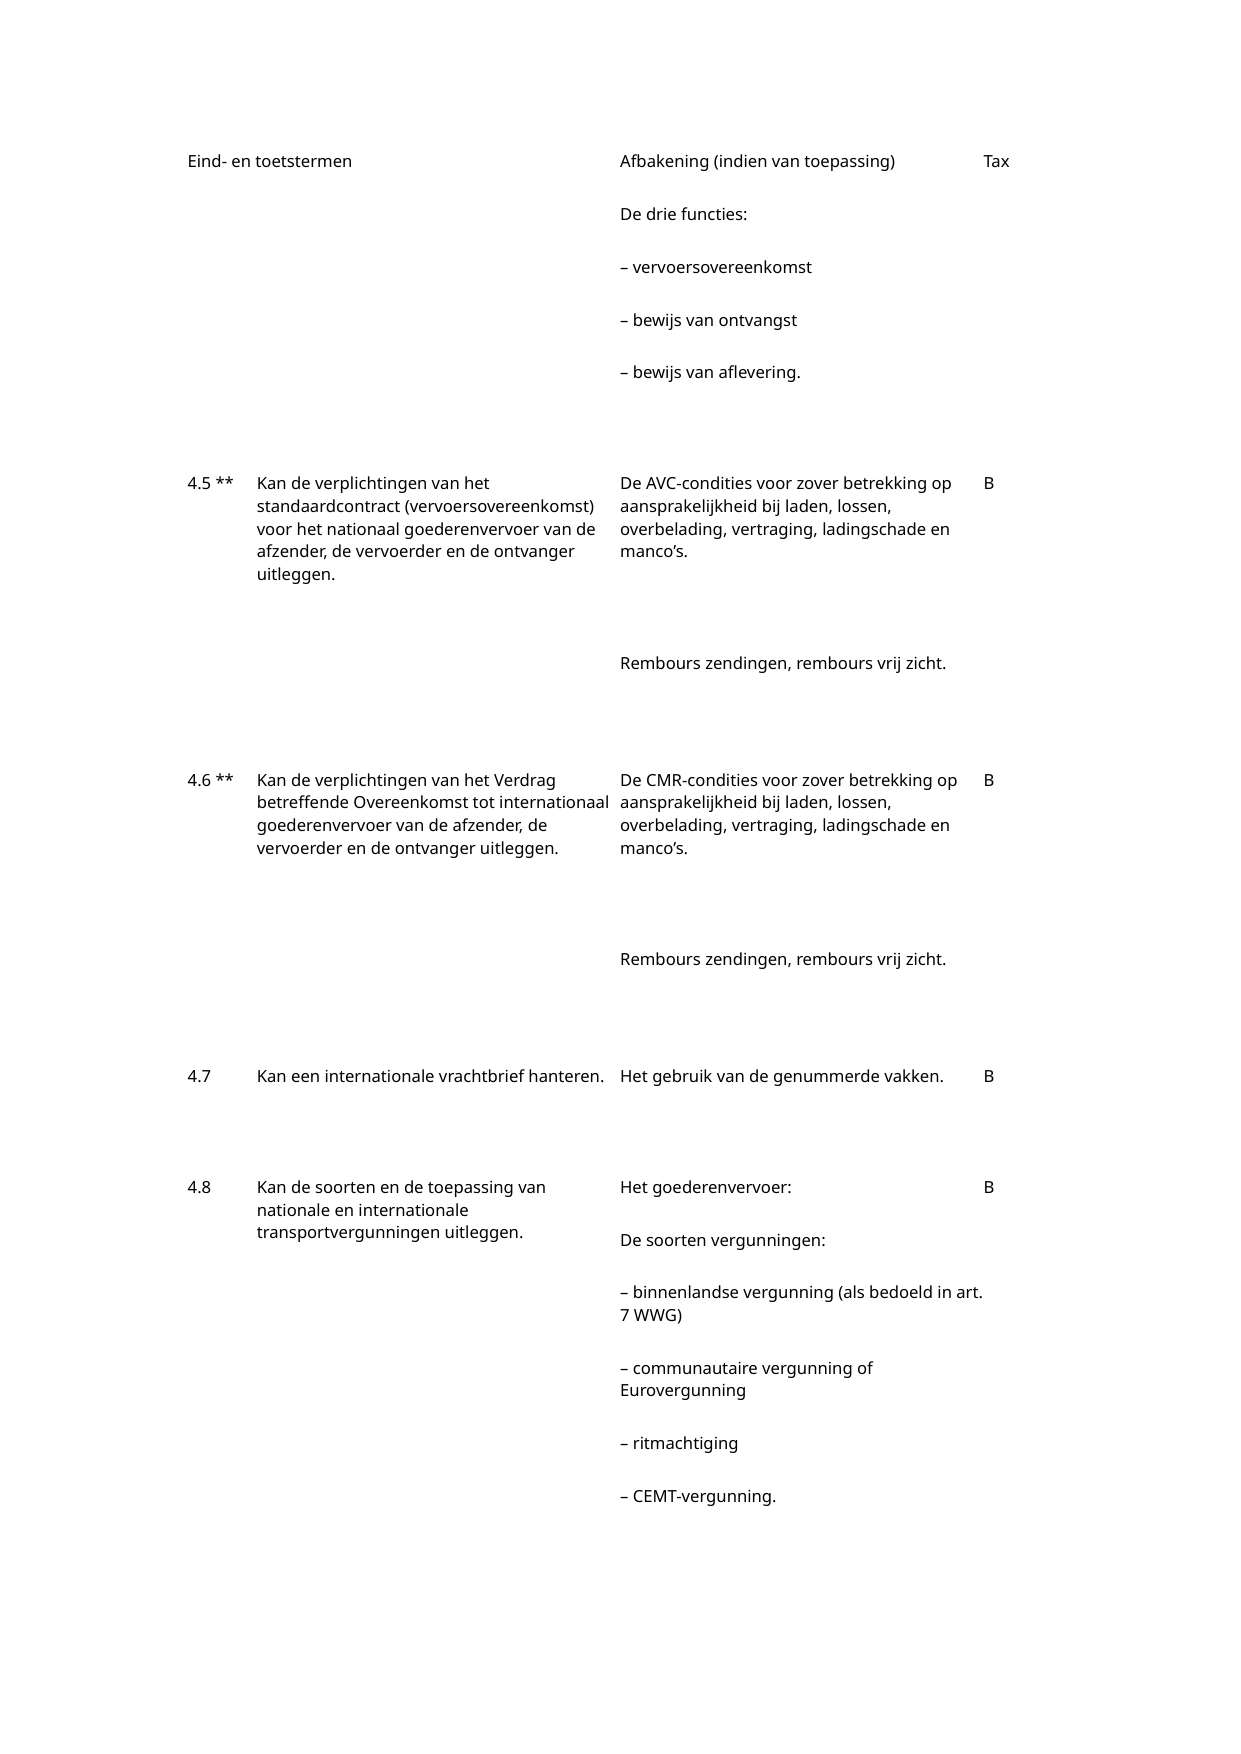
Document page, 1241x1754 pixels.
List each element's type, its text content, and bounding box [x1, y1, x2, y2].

table_cell [620, 1006, 983, 1064]
table_cell 4.8 [188, 1175, 257, 1537]
table_cell [620, 414, 983, 472]
table_cell Kan de soorten en de toepassing van nationale en internationale transportvergunningen uitleggen. [257, 1175, 620, 1537]
table_cell [188, 710, 257, 768]
table_cell [257, 1537, 620, 1596]
table_cell [188, 889, 257, 947]
table_cell [983, 1006, 1053, 1064]
table_cell B [983, 472, 1053, 593]
table_cell [983, 414, 1053, 472]
table_cell [188, 1117, 257, 1175]
table_cell Rembours zendingen, rembours vrij zicht. [620, 651, 983, 710]
table_cell [188, 651, 257, 710]
table_cell [188, 203, 257, 413]
table_cell [983, 1117, 1053, 1175]
table_cell [620, 889, 983, 947]
table_header Eind- en toetstermen [188, 150, 620, 203]
table_cell B [983, 1064, 1053, 1117]
table_cell [188, 593, 257, 651]
table_cell [257, 1117, 620, 1175]
table_cell B [983, 768, 1053, 889]
table_cell [620, 593, 983, 651]
table_cell De AVC-condities voor zover betrekking op aansprakelijkheid bij laden, lossen, overbelading, vertraging, ladingschade en manco’s. [620, 472, 983, 593]
table_cell [188, 948, 257, 1006]
table_cell [257, 414, 620, 472]
table_cell Het goederenvervoer: De soorten vergunningen: – binnenlandse vergunning (als bedoeld in art. 7 WWG) – communautaire vergunning of Eurovergunning – ritmachtiging – CEMT-vergunning. [620, 1175, 983, 1537]
table_cell Kan de verplichtingen van het Verdrag betreffende Overeenkomst tot internationaal goederenvervoer van de afzender, de vervoerder en de ontvanger uitleggen. [257, 768, 620, 1006]
table_cell [620, 710, 983, 768]
table_cell [620, 1117, 983, 1175]
table_cell [257, 203, 620, 413]
table_header Tax [983, 150, 1053, 203]
table_cell [983, 948, 1053, 1006]
table_cell [983, 203, 1053, 413]
table_cell 4.6 ** [188, 768, 257, 889]
table_cell Het gebruik van de genummerde vakken. [620, 1064, 983, 1117]
table_cell [257, 710, 620, 768]
table_cell [188, 414, 257, 472]
table_cell [983, 889, 1053, 947]
table_cell [188, 1006, 257, 1064]
table_cell [983, 593, 1053, 651]
table_cell De CMR-condities voor zover betrekking op aansprakelijkheid bij laden, lossen, overbelading, vertraging, ladingschade en manco’s. [620, 768, 983, 889]
table_cell [983, 651, 1053, 710]
table_cell [983, 1537, 1053, 1596]
table_cell De drie functies: – vervoersovereenkomst – bewijs van ontvangst – bewijs van aflevering. [620, 203, 983, 413]
table_cell Kan de verplichtingen van het standaardcontract (vervoersovereenkomst) voor het nationaal goederenvervoer van de afzender, de vervoerder en de ontvanger uitleggen. [257, 472, 620, 710]
table_cell Kan een internationale vrachtbrief hanteren. [257, 1064, 620, 1117]
table_cell [983, 710, 1053, 768]
table_cell [620, 1537, 983, 1596]
table_cell B [983, 1175, 1053, 1537]
table_header Afbakening (indien van toepassing) [620, 150, 983, 203]
table_cell [257, 1006, 620, 1064]
table_cell Rembours zendingen, rembours vrij zicht. [620, 948, 983, 1006]
table_cell [188, 1537, 257, 1596]
table_cell 4.5 ** [188, 472, 257, 593]
table_cell 4.7 [188, 1064, 257, 1117]
